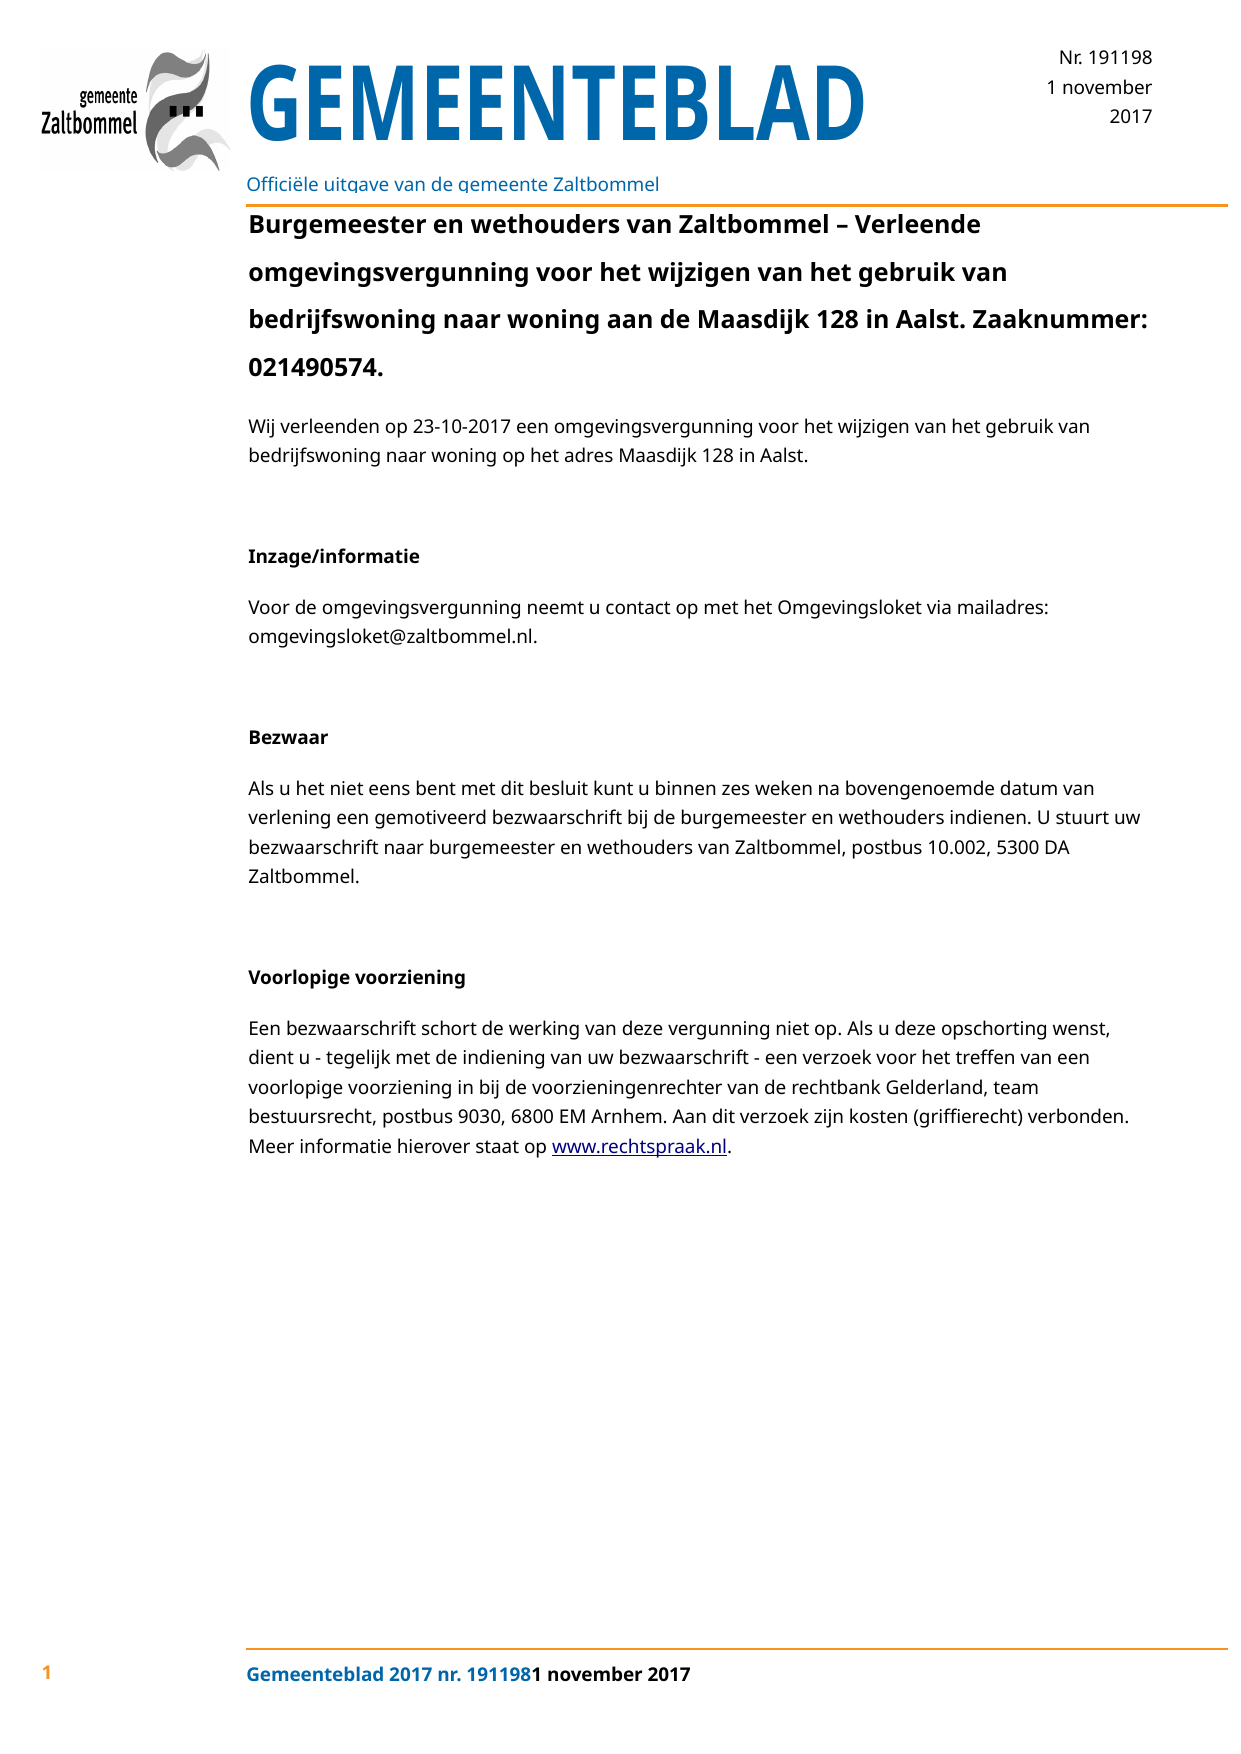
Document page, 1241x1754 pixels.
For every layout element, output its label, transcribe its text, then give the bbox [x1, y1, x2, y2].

text Voor de omgevingsvergunning neemt u contact op met het Omgevingsloket via mailadres: omgevingsloket@zaltbommel.nl. [248, 594, 1152, 649]
text Wij verleenden op 23-10-2017 een omgevingsvergunning voor het wijzigen van het gebruik van bedrijfswoning naar woning op het adres Maasdijk 128 in Aalst. [248, 413, 1152, 468]
text Inzage/informatie [248, 543, 1152, 569]
text Bezwaar [248, 724, 1152, 750]
text Voorlopige voorziening [248, 964, 1152, 990]
text Burgemeester en wethouders van Zaltbommel – Verleende omgevingsvergunning voor het wijzigen van het gebruik van bedrijfswoning naar woning aan de Maasdijk 128 in Aalst. Zaaknummer: 021490574. [248, 207, 1152, 384]
text Als u het niet eens bent met dit besluit kunt u binnen zes weken na bovengenoemde datum van verlening een gemotiveerd bezwaarschrift bij de burgemeester en wethouders indienen. U stuurt uw bezwaarschrift naar burgemeester en wethouders van Zaltbommel, postbus 10.002, 5300 DA Zaltbommel. [248, 775, 1152, 889]
text Een bezwaarschrift schort de werking van deze vergunning niet op. Als u deze opschorting wenst, dient u - tegelijk met de indiening van uw bezwaarschrift - een verzoek voor het treffen van een voorlopige voorziening in bij de voorzieningenrechter van de rechtbank Gelderland, team bestuursrecht, postbus 9030, 6800 EM Arnhem. Aan dit verzoek zijn kosten (griffierecht) verbonden. Meer informatie hierover staat op www.rechtspraak.nl. [248, 1015, 1152, 1159]
picture [41, 47, 231, 172]
